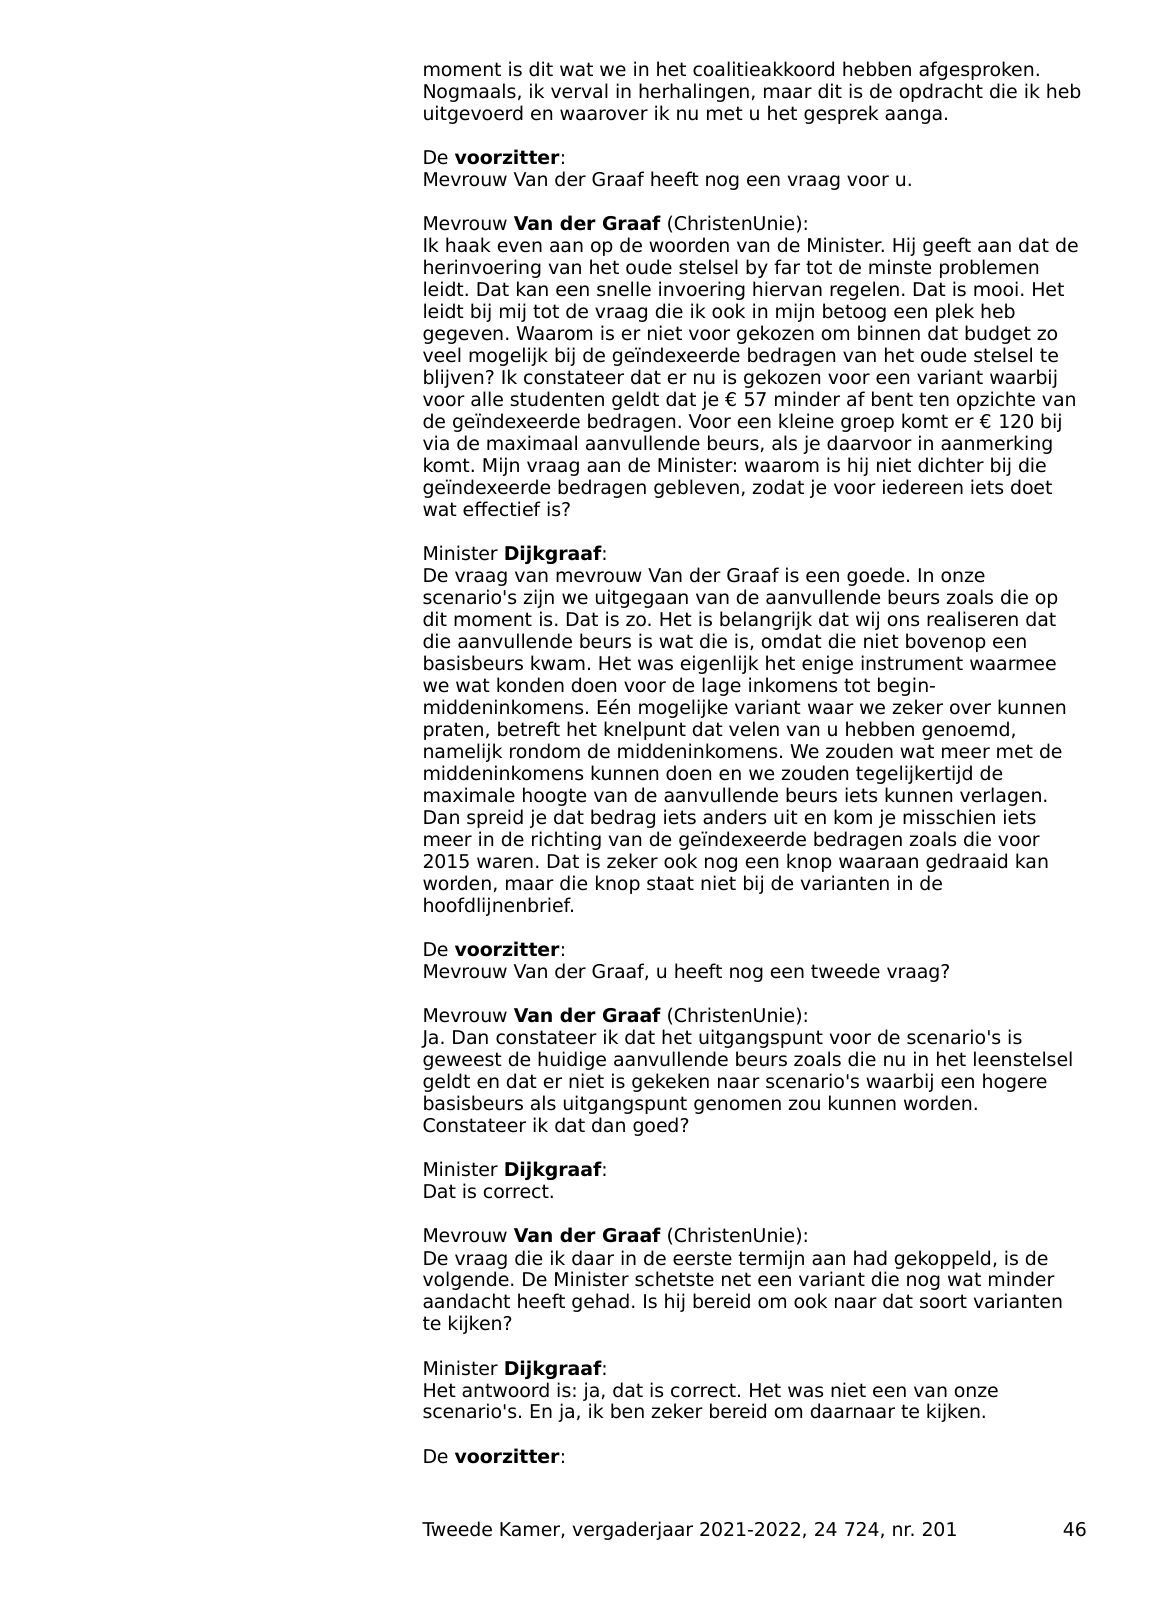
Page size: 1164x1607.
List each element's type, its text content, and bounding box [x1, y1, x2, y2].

text Het antwoord is: ja, dat is correct. Het was niet een van onze scenario's. En ja, ik ben zeker bereid om daarnaar te kijken. [422, 1379, 1087, 1423]
text Minister Dijkgraaf: [422, 543, 1087, 565]
text Mevrouw Van der Graaf, u heeft nog een tweede vraag? [422, 961, 1087, 983]
text moment is dit wat we in het coalitieakkoord hebben afgesproken. Nogmaals, ik verval in herhalingen, maar dit is de opdracht die ik heb uitgevoerd en waarover ik nu met u het gesprek aanga. [422, 59, 1087, 125]
text Minister Dijkgraaf: [422, 1159, 1087, 1181]
text De vraag die ik daar in de eerste termijn aan had gekoppeld, is de volgende. De Minister schetste net een variant die nog wat minder aandacht heeft gehad. Is hij bereid om ook naar dat soort varianten te kijken? [422, 1247, 1087, 1335]
text De vraag van mevrouw Van der Graaf is een goede. In onze scenario's zijn we uitgegaan van de aanvullende beurs zoals die op dit moment is. Dat is zo. Het is belangrijk dat wij ons realiseren dat die aanvullende beurs is wat die is, omdat die niet bovenop een basisbeurs kwam. Het was eigenlijk het enige instrument waarmee we wat konden doen voor de lage inkomens tot begin-middeninkomens. Eén mogelijke variant waar we zeker over kunnen praten, betreft het knelpunt dat velen van u hebben genoemd, namelijk rondom de middeninkomens. We zouden wat meer met de middeninkomens kunnen doen en we zouden tegelijkertijd de maximale hoogte van de aanvullende beurs iets kunnen verlagen. Dan spreid je dat bedrag iets anders uit en kom je misschien iets meer in de richting van de geïndexeerde bedragen zoals die voor 2015 waren. Dat is zeker ook nog een knop waaraan gedraaid kan worden, maar die knop staat niet bij de varianten in de hoofdlijnenbrief. [422, 565, 1087, 917]
text Mevrouw Van der Graaf heeft nog een vraag voor u. [422, 169, 1087, 191]
text Ik haak even aan op de woorden van de Minister. Hij geeft aan dat de herinvoering van het oude stelsel by far tot de minste problemen leidt. Dat kan een snelle invoering hiervan regelen. Dat is mooi. Het leidt bij mij tot de vraag die ik ook in mijn betoog een plek heb gegeven. Waarom is er niet voor gekozen om binnen dat budget zo veel mogelijk bij de geïndexeerde bedragen van het oude stelsel te blijven? Ik constateer dat er nu is gekozen voor een variant waarbij voor alle studenten geldt dat je € 57 minder af bent ten opzichte van de geïndexeerde bedragen. Voor een kleine groep komt er € 120 bij via de maximaal aanvullende beurs, als je daarvoor in aanmerking komt. Mijn vraag aan de Minister: waarom is hij niet dichter bij die geïndexeerde bedragen gebleven, zodat je voor iedereen iets doet wat effectief is? [422, 235, 1087, 521]
text Ja. Dan constateer ik dat het uitgangspunt voor de scenario's is geweest de huidige aanvullende beurs zoals die nu in het leenstelsel geldt en dat er niet is gekeken naar scenario's waarbij een hogere basisbeurs als uitgangspunt genomen zou kunnen worden. Constateer ik dat dan goed? [422, 1027, 1087, 1137]
text Mevrouw Van der Graaf (ChristenUnie): [422, 213, 1087, 235]
text Minister Dijkgraaf: [422, 1357, 1087, 1379]
text Mevrouw Van der Graaf (ChristenUnie): [422, 1225, 1087, 1247]
text Dat is correct. [422, 1181, 1087, 1203]
text De voorzitter: [422, 939, 1087, 961]
text De voorzitter: [422, 147, 1087, 169]
text De voorzitter: [422, 1446, 1087, 1468]
text Mevrouw Van der Graaf (ChristenUnie): [422, 1005, 1087, 1027]
